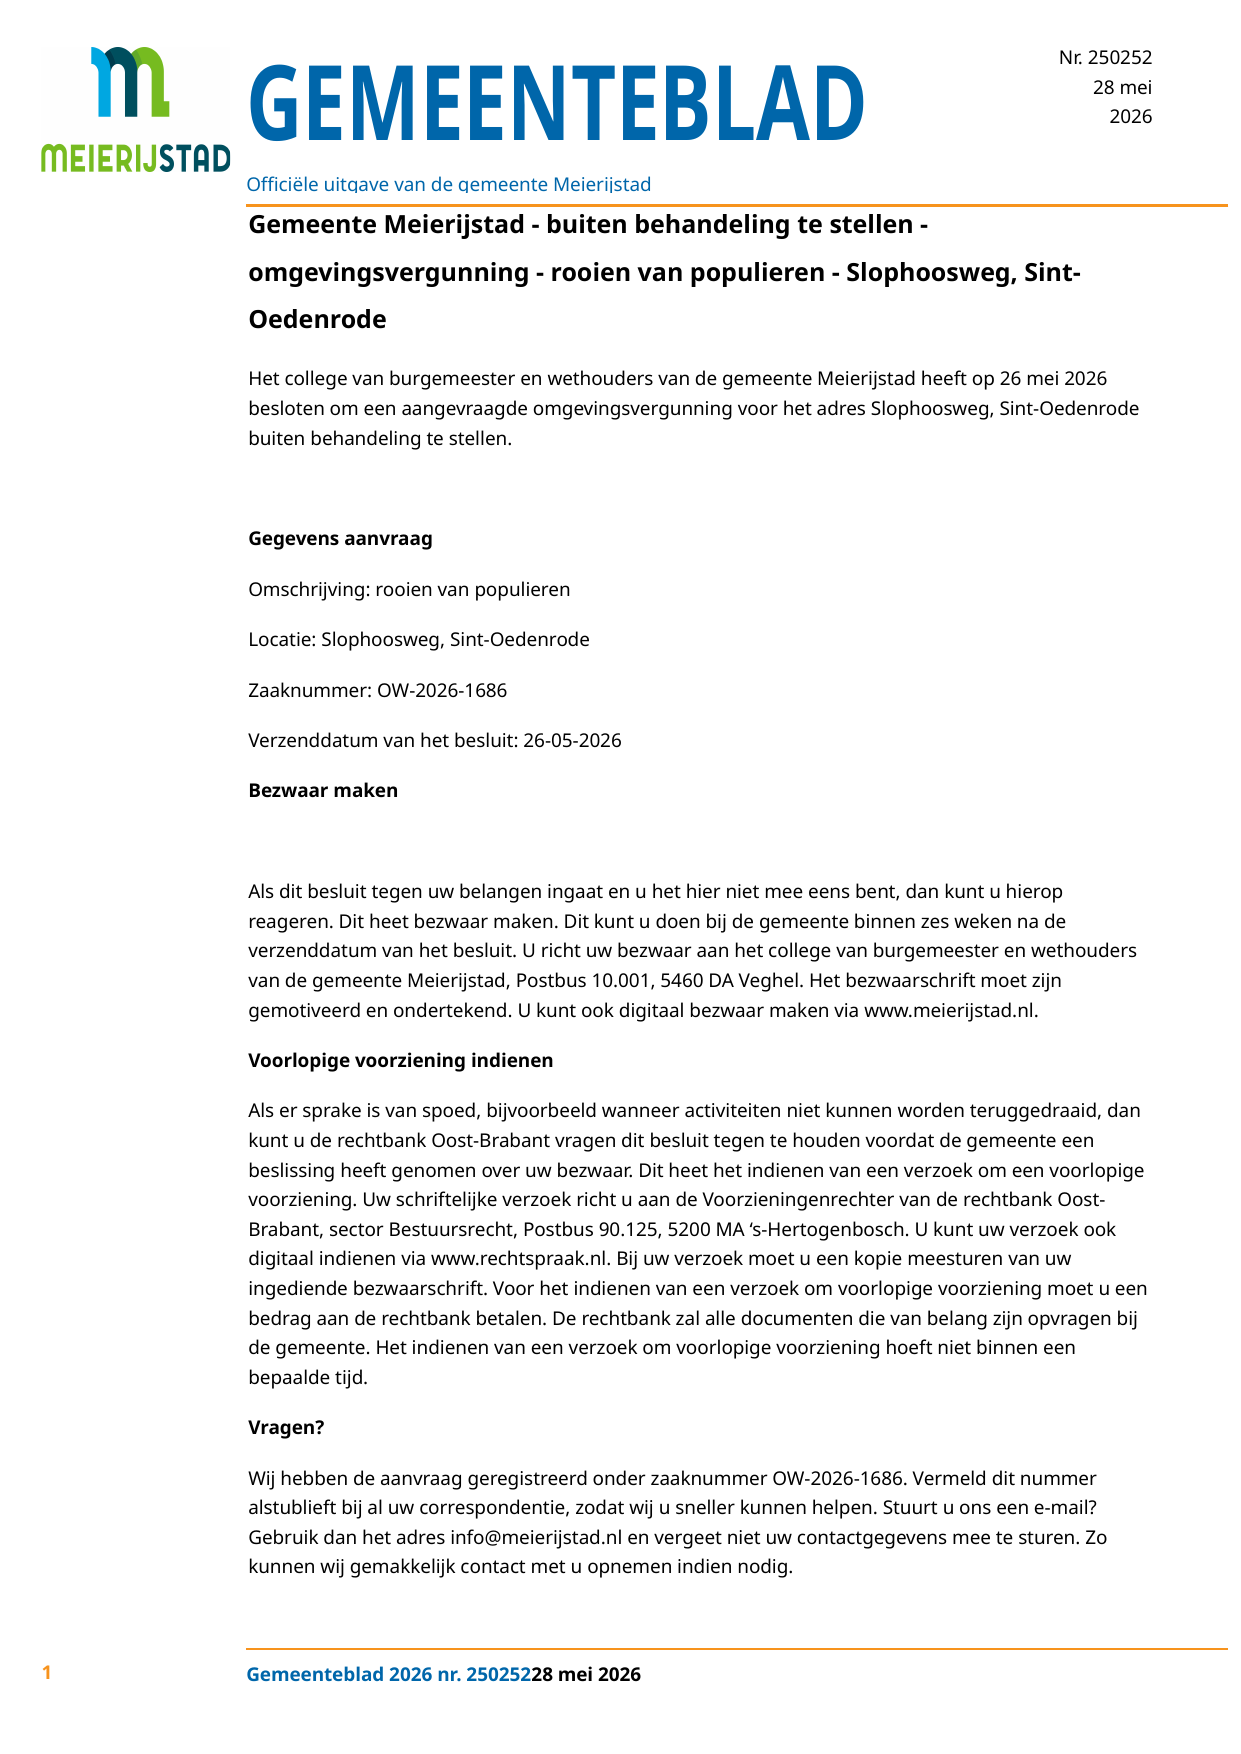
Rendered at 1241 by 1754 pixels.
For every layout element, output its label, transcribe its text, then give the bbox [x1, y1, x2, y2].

text Omschrijving: rooien van populieren [248, 576, 1152, 602]
picture [41, 47, 231, 172]
text Wij hebben de aanvraag geregistreerd onder zaaknummer OW-2026-1686. Vermeld dit nummer alstublieft bij al uw correspondentie, zodat wij u sneller kunnen helpen. Stuurt u ons een e-mail? Gebruik dan het adres info@meierijstad.nl en vergeet niet uw contactgegevens mee te sturen. Zo kunnen wij gemakkelijk contact met u opnemen indien nodig. [248, 1465, 1152, 1579]
text Gegevens aanvraag [248, 526, 1152, 551]
text Zaaknummer: OW-2026-1686 [248, 677, 1152, 702]
text Gemeente Meierijstad - buiten behandeling te stellen - omgevingsvergunning - rooien van populieren - Slophoosweg, Sint-Oedenrode [248, 207, 1152, 336]
text Verzenddatum van het besluit: 26-05-2026 [248, 727, 1152, 753]
text Voorlopige voorziening indienen [248, 1047, 1152, 1073]
text Als dit besluit tegen uw belangen ingaat en u het hier niet mee eens bent, dan kunt u hierop reageren. Dit heet bezwaar maken. Dit kunt u doen bij de gemeente binnen zes weken na de verzenddatum van het besluit. U richt uw bezwaar aan het college van burgemeester en wethouders van de gemeente Meierijstad, Postbus 10.001, 5460 DA Veghel. Het bezwaarschrift moet zijn gemotiveerd en ondertekend. U kunt ook digitaal bezwaar maken via www.meierijstad.nl. [248, 878, 1152, 1022]
text Locatie: Slophoosweg, Sint-Oedenrode [248, 626, 1152, 652]
text Het college van burgemeester en wethouders van de gemeente Meierijstad heeft op 26 mei 2026 besloten om een aangevraagde omgevingsvergunning voor het adres Slophoosweg, Sint-Oedenrode buiten behandeling te stellen. [248, 366, 1152, 450]
text Bezwaar maken [248, 778, 1152, 803]
text Als er sprake is van spoed, bijvoorbeeld wanneer activiteiten niet kunnen worden teruggedraaid, dan kunt u de rechtbank Oost-Brabant vragen dit besluit tegen te houden voordat de gemeente een beslissing heeft genomen over uw bezwaar. Dit heet het indienen van een verzoek om een voorlopige voorziening. Uw schriftelijke verzoek richt u aan de Voorzieningenrechter van de rechtbank Oost-Brabant, sector Bestuursrecht, Postbus 90.125, 5200 MA ‘s-Hertogenbosch. U kunt uw verzoek ook digitaal indienen via www.rechtspraak.nl. Bij uw verzoek moet u een kopie meesturen van uw ingediende bezwaarschrift. Voor het indienen van een verzoek om voorlopige voorziening moet u een bedrag aan de rechtbank betalen. De rechtbank zal alle documenten die van belang zijn opvragen bij de gemeente. Het indienen van een verzoek om voorlopige voorziening hoeft niet binnen een bepaalde tijd. [248, 1098, 1152, 1389]
text Vragen? [248, 1414, 1152, 1440]
